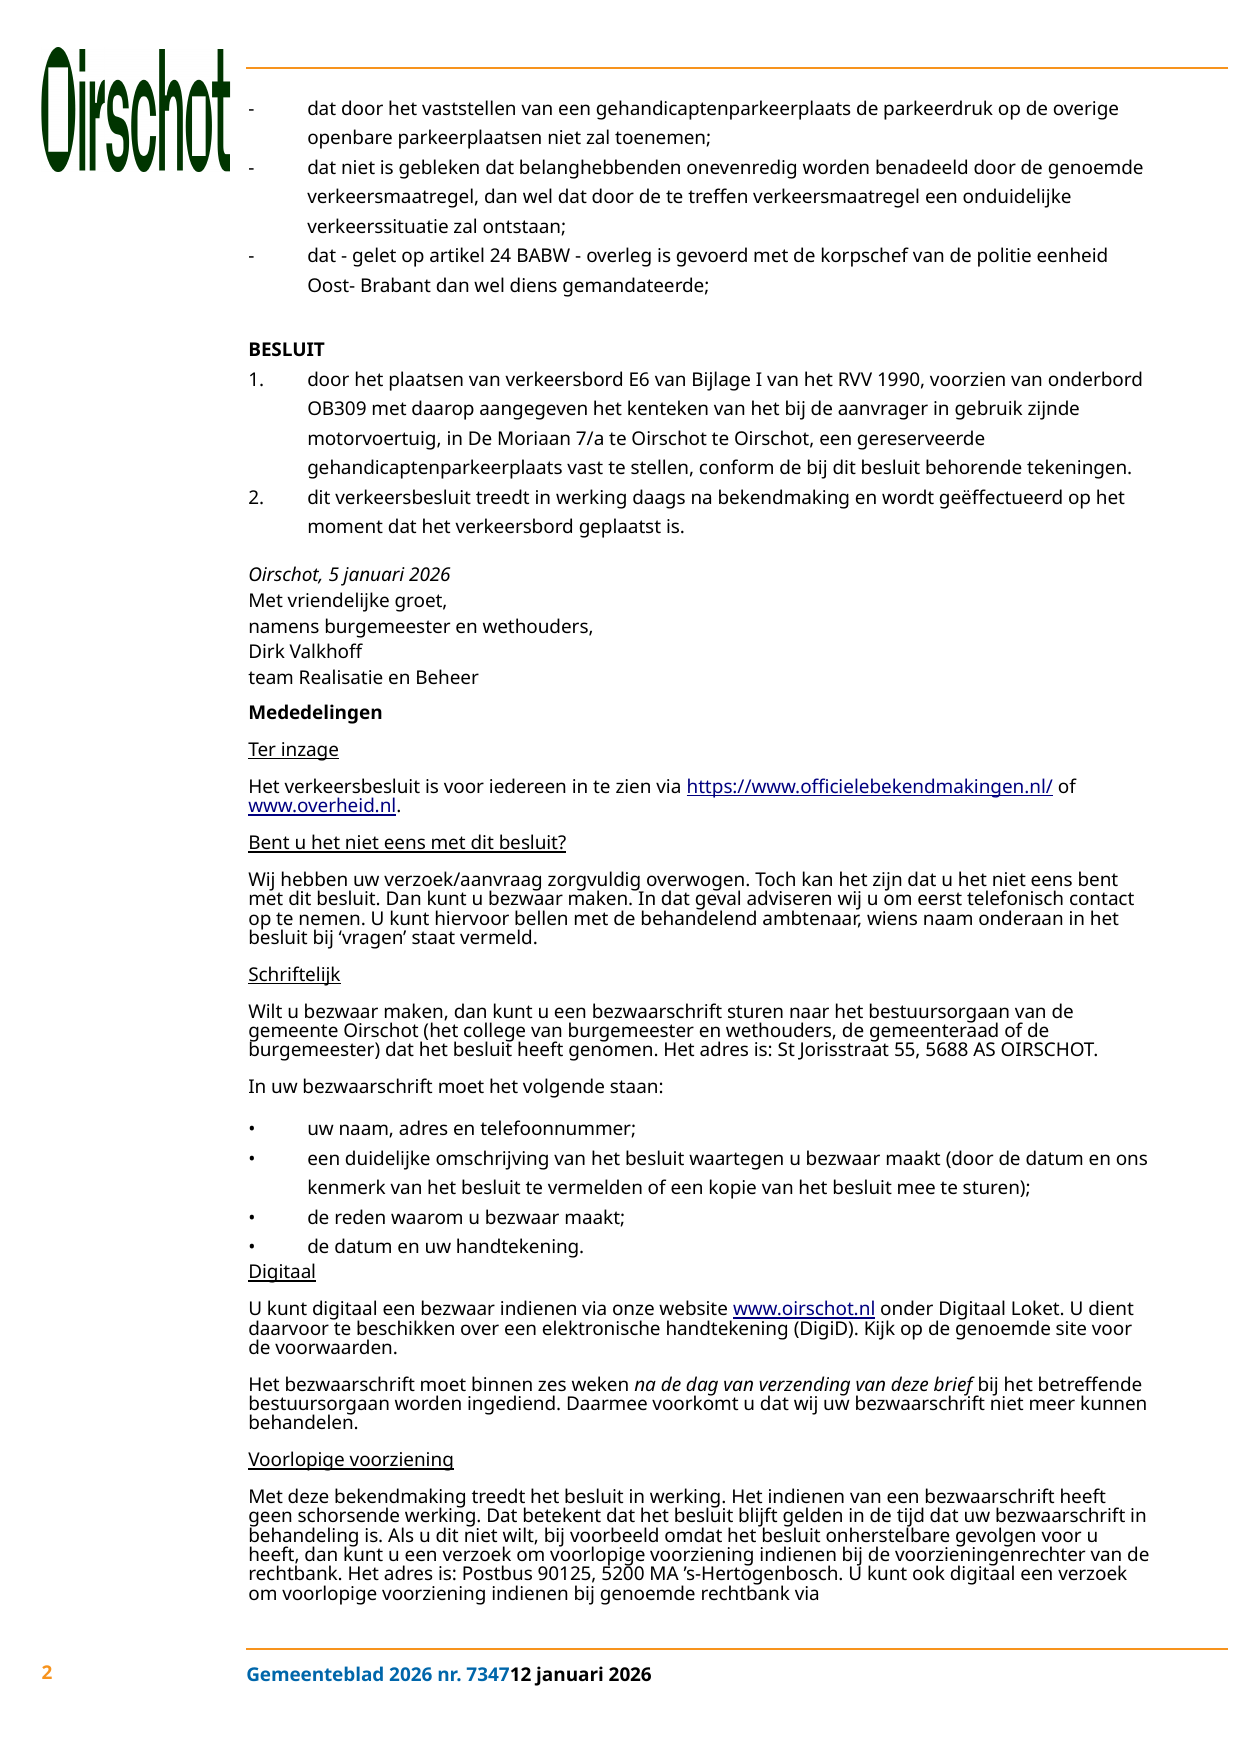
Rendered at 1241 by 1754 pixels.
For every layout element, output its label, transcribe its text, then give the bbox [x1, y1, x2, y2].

text Wij hebben uw verzoek/aanvraag zorgvuldig overwogen. Toch kan het zijn dat u het niet eens bent met dit besluit. Dan kunt u bezwaar maken. In dat geval adviseren wij u om eerst telefonisch contact op te nemen. U kunt hiervoor bellen met de behandelend ambtenaar, wiens naam onderaan in het besluit bij ‘vragen’ staat vermeld. [248, 871, 1152, 948]
text Het verkeersbesluit is voor iedereen in te zien via https://www.officielebekendmakingen.nl/ of www.overheid.nl. [248, 778, 1152, 816]
text team Realisatie en Beheer [248, 664, 1152, 690]
list dat door het vaststellen van een gehandicaptenparkeerplaats de parkeerdruk op de overige openbare parkeerplaatsen niet zal toenemen; [248, 95, 1152, 150]
text Oirschot, 5 januari 2026 [248, 562, 1152, 587]
text Schriftelijk [248, 966, 1152, 985]
list de datum en uw handtekening. [248, 1234, 1152, 1259]
list de reden waarom u bezwaar maakt; [248, 1204, 1152, 1230]
text Bent u het niet eens met dit besluit? [248, 834, 1152, 853]
text Met deze bekendmaking treedt het besluit in werking. Het indienen van een bezwaarschrift heeft geen schorsende werking. Dat betekent dat het besluit blijft gelden in de tijd dat uw bezwaarschrift in behandeling is. Als u dit niet wilt, bij voorbeeld omdat het besluit onherstelbare gevolgen voor u heeft, dan kunt u een verzoek om voorlopige voorziening indienen bij de voorzieningenrechter van de rechtbank. Het adres is: Postbus 90125, 5200 MA ’s-Hertogenbosch. U kunt ook digitaal een verzoek om voorlopige voorziening indienen bij genoemde rechtbank via [248, 1488, 1152, 1604]
text Voorlopige voorziening [248, 1451, 1152, 1471]
text Met vriendelijke groet, [248, 587, 1152, 613]
picture [41, 47, 231, 172]
text Het bezwaarschrift moet binnen zes weken na de dag van verzending van deze brief bij het betreffende bestuursorgaan worden ingediend. Daarmee voorkomt u dat wij uw bezwaarschrift niet meer kunnen behandelen. [248, 1376, 1152, 1433]
text Dirk Valkhoff [248, 639, 1152, 664]
text In uw bezwaarschrift moet het volgende staan: [248, 1078, 1152, 1098]
text U kunt digitaal een bezwaar indienen via onze website www.oirschot.nl onder Digitaal Loket. U dient daarvoor te beschikken over een elektronische handtekening (DigiD). Kijk op de genoemde site voor de voorwaarden. [248, 1300, 1152, 1358]
text Wilt u bezwaar maken, dan kunt u een bezwaarschrift sturen naar het bestuursorgaan van de gemeente Oirschot (het college van burgemeester en wethouders, de gemeenteraad of de burgemeester) dat het besluit heeft genomen. Het adres is: St Jorisstraat 55, 5688 AS OIRSCHOT. [248, 1003, 1152, 1061]
list dat niet is gebleken dat belanghebbenden onevenredig worden benadeeld door de genoemde verkeersmaatregel, dan wel dat door de te treffen verkeersmaatregel een onduidelijke verkeerssituatie zal ontstaan; [248, 154, 1152, 239]
list een duidelijke omschrijving van het besluit waartegen u bezwaar maakt (door de datum en ons kenmerk van het besluit te vermelden of een kopie van het besluit mee te sturen); [248, 1145, 1152, 1200]
text BESLUIT [248, 336, 1152, 362]
list dat - gelet op artikel 24 BABW - overleg is gevoerd met de korpschef van de politie eenheid Oost- Brabant dan wel diens gemandateerde; [248, 243, 1152, 298]
text namens burgemeester en wethouders, [248, 613, 1152, 639]
text Digitaal [248, 1263, 1152, 1282]
list uw naam, adres en telefoonnummer; [248, 1115, 1152, 1141]
text Mededelingen [248, 704, 1152, 723]
list dit verkeersbesluit treedt in werking daags na bekendmaking en wordt geëffectueerd op het moment dat het verkeersbord geplaatst is. [248, 484, 1152, 539]
list door het plaatsen van verkeersbord E6 van Bijlage I van het RVV 1990, voorzien van onderbord OB309 met daarop aangegeven het kenteken van het bij de aanvrager in gebruik zijnde motorvoertuig, in De Moriaan 7/a te Oirschot te Oirschot, een gereserveerde gehandicaptenparkeerplaats vast te stellen, conform de bij dit besluit behorende tekeningen. [248, 366, 1152, 480]
text Ter inzage [248, 741, 1152, 760]
